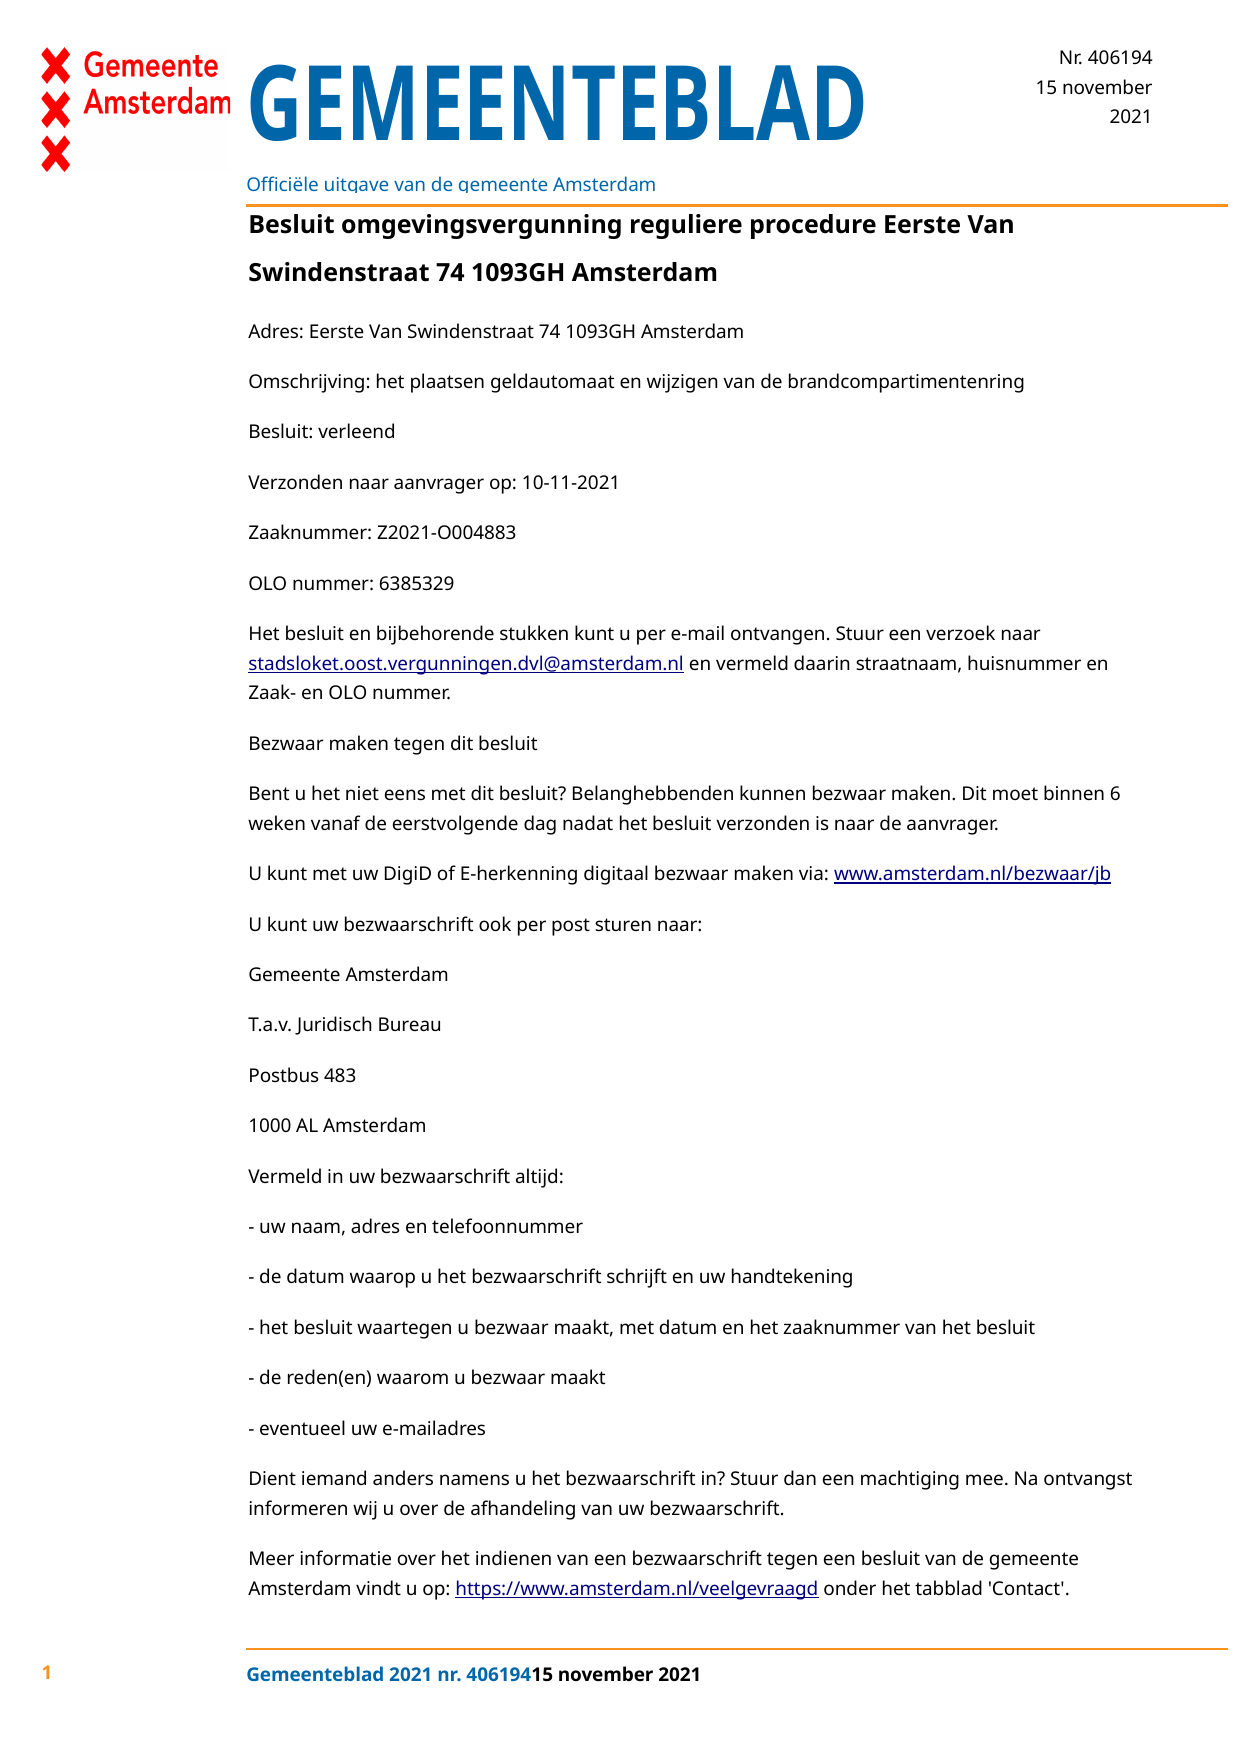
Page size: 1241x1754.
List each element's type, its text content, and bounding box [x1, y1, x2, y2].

text Adres: Eerste Van Swindenstraat 74 1093GH Amsterdam [248, 318, 1152, 344]
text Omschrijving: het plaatsen geldautomaat en wijzigen van de brandcompartimentenring [248, 368, 1152, 394]
text Verzonden naar aanvrager op: 10-11-2021 [248, 469, 1152, 495]
text Het besluit en bijbehorende stukken kunt u per e-mail ontvangen. Stuur een verzoek naar stadsloket.oost.vergunningen.dvl@amsterdam.nl en vermeld daarin straatnaam, huisnummer en Zaak- en OLO nummer. [248, 620, 1152, 705]
text U kunt uw bezwaarschrift ook per post sturen naar: [248, 911, 1152, 937]
text Besluit omgevingsvergunning reguliere procedure Eerste Van Swindenstraat 74 1093GH Amsterdam [248, 207, 1152, 288]
text Zaaknummer: Z2021-O004883 [248, 519, 1152, 545]
text - de datum waarop u het bezwaarschrift schrijft en uw handtekening [248, 1264, 1152, 1289]
text T.a.v. Juridisch Bureau [248, 1012, 1152, 1037]
text - het besluit waartegen u bezwaar maakt, met datum en het zaaknummer van het besluit [248, 1314, 1152, 1340]
text - uw naam, adres en telefoonnummer [248, 1213, 1152, 1239]
text Vermeld in uw bezwaarschrift altijd: [248, 1163, 1152, 1189]
text Besluit: verleend [248, 419, 1152, 444]
text - de reden(en) waarom u bezwaar maakt [248, 1364, 1152, 1390]
text OLO nummer: 6385329 [248, 570, 1152, 596]
text Gemeente Amsterdam [248, 961, 1152, 987]
text Bezwaar maken tegen dit besluit [248, 730, 1152, 756]
text Postbus 483 [248, 1062, 1152, 1088]
text - eventueel uw e-mailadres [248, 1415, 1152, 1441]
text 1000 AL Amsterdam [248, 1112, 1152, 1138]
picture [41, 47, 231, 172]
text Bent u het niet eens met dit besluit? Belanghebbenden kunnen bezwaar maken. Dit moet binnen 6 weken vanaf de eerstvolgende dag nadat het besluit verzonden is naar de aanvrager. [248, 780, 1152, 836]
text U kunt met uw DigiD of E-herkenning digitaal bezwaar maken via: www.amsterdam.nl/bezwaar/jb [248, 860, 1152, 886]
text Dient iemand anders namens u het bezwaarschrift in? Stuur dan een machtiging mee. Na ontvangst informeren wij u over de afhandeling van uw bezwaarschrift. [248, 1465, 1152, 1521]
text Meer informatie over het indienen van een bezwaarschrift tegen een besluit van de gemeente Amsterdam vindt u op: https://www.amsterdam.nl/veelgevraagd onder het tabblad 'Contact'. [248, 1545, 1152, 1601]
